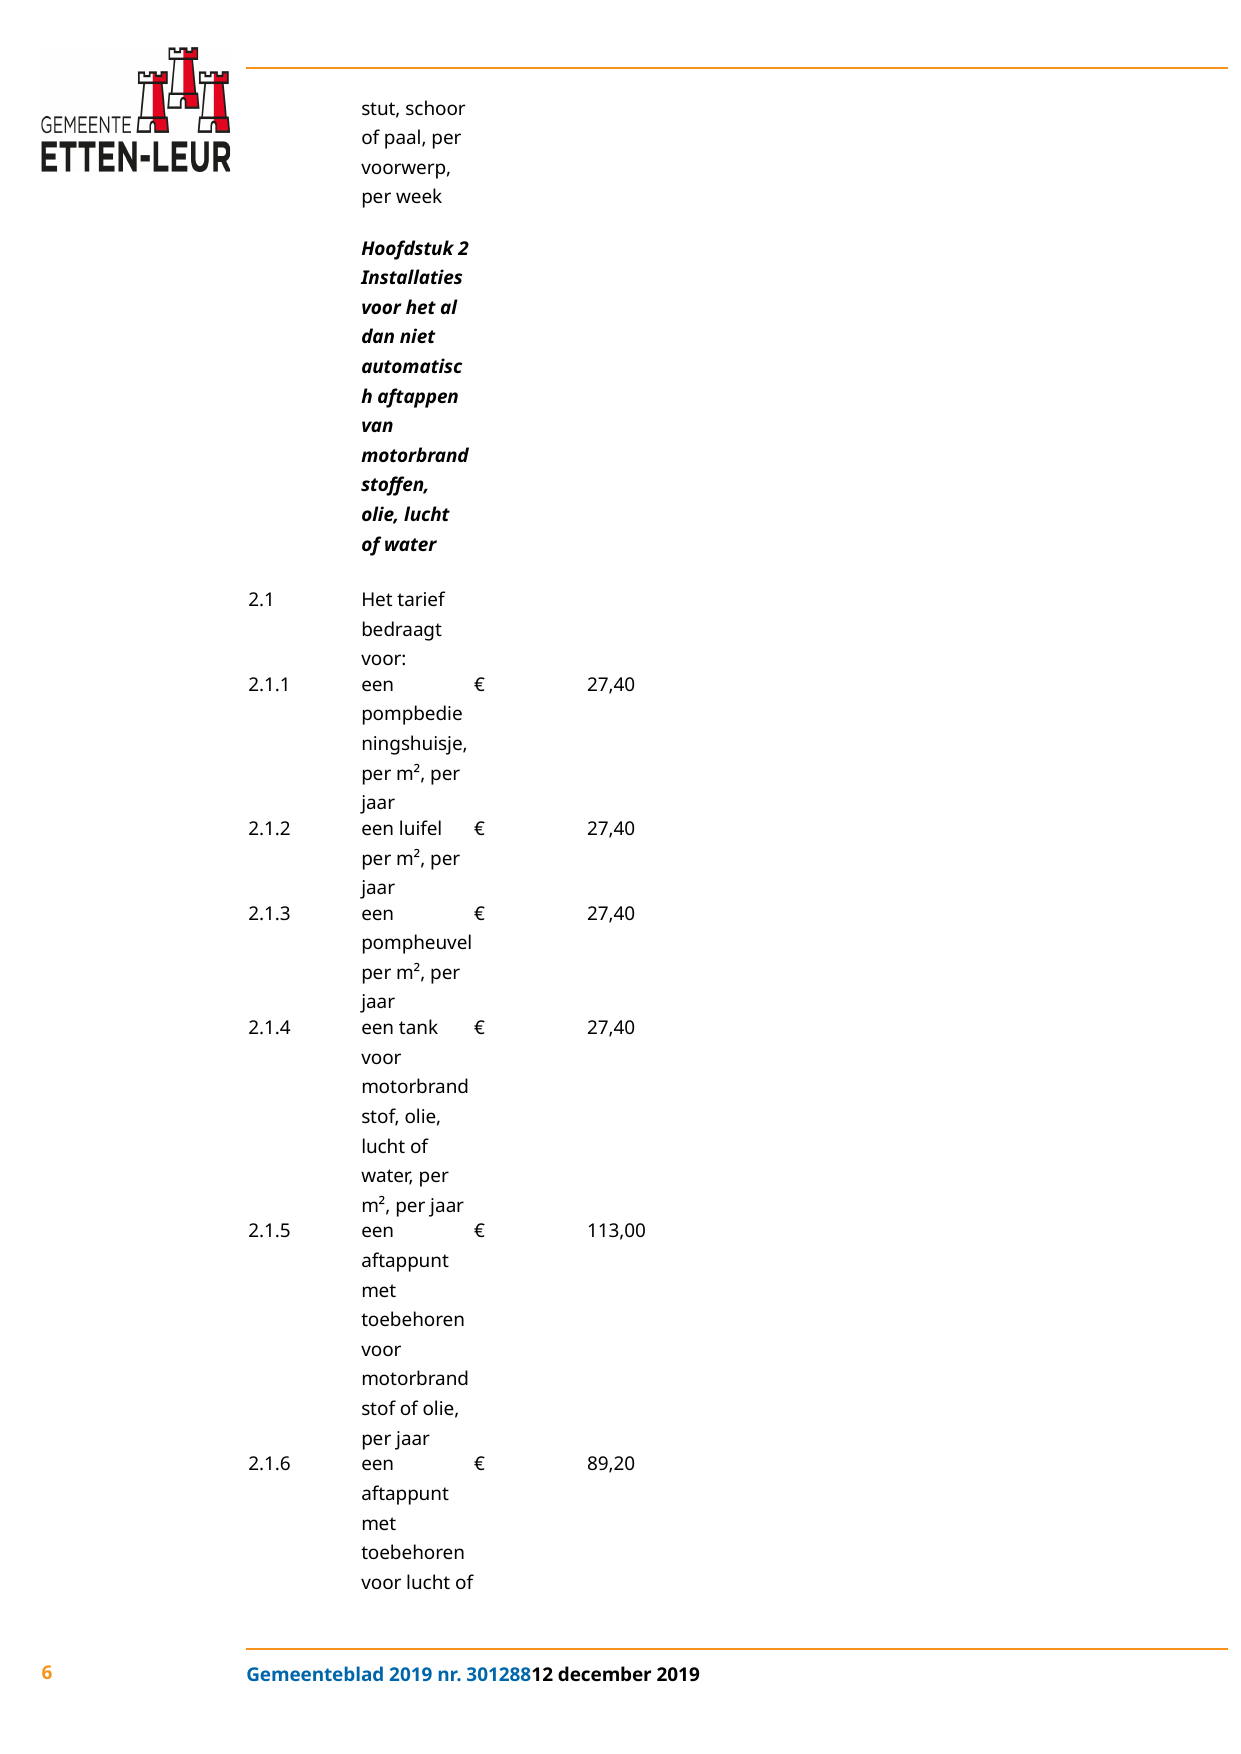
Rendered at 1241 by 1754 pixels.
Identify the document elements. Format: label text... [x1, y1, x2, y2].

table_cell € [474, 1451, 587, 1594]
table_cell 89,20 [587, 1451, 700, 1594]
table_cell [587, 586, 700, 671]
table_cell € [474, 1218, 587, 1451]
table_cell Het tarief bedraagt voor: [361, 586, 474, 671]
table_cell 2.1 [248, 586, 361, 671]
table_cell 2.1.1 [248, 671, 361, 815]
table_cell een tank voor motorbrandstof, olie, lucht of water, per m², per jaar [361, 1015, 474, 1218]
table_cell Hoofdstuk 2 Installaties voor het al dan niet automatisch aftappen van motorbrandstoffen, olie, lucht of water [361, 235, 474, 586]
table_cell € [474, 815, 587, 900]
table_cell 27,40 [587, 900, 700, 1014]
table_cell [587, 95, 700, 209]
table_cell een pompbedieningshuisje, per m², per jaar [361, 671, 474, 815]
table_cell [474, 95, 587, 209]
table_cell een aftappunt met toebehoren voor lucht of [361, 1451, 474, 1594]
table_cell [361, 209, 474, 235]
table_cell 27,40 [587, 815, 700, 900]
table_cell 27,40 [587, 671, 700, 815]
table_cell [587, 235, 700, 586]
table_cell 2.1.3 [248, 900, 361, 1014]
table_cell [248, 95, 361, 209]
table_cell [248, 209, 361, 235]
table_cell 27,40 [587, 1015, 700, 1218]
table_cell [474, 586, 587, 671]
table_cell een aftappunt met toebehoren voor motorbrandstof of olie, per jaar [361, 1218, 474, 1451]
table_cell stut, schoor of paal, per voorwerp, per week [361, 95, 474, 209]
table_cell 2.1.4 [248, 1015, 361, 1218]
table_cell [587, 209, 700, 235]
table_cell [474, 235, 587, 586]
table_cell 113,00 [587, 1218, 700, 1451]
table_cell een luifel per m², per jaar [361, 815, 474, 900]
table_cell € [474, 900, 587, 1014]
table_cell 2.1.5 [248, 1218, 361, 1451]
picture [41, 47, 231, 172]
table_cell € [474, 671, 587, 815]
table_cell € [474, 1015, 587, 1218]
table_cell [474, 209, 587, 235]
table_cell [248, 235, 361, 586]
table_cell 2.1.6 [248, 1451, 361, 1594]
table_cell 2.1.2 [248, 815, 361, 900]
table_cell een pompheuvel per m², per jaar [361, 900, 474, 1014]
